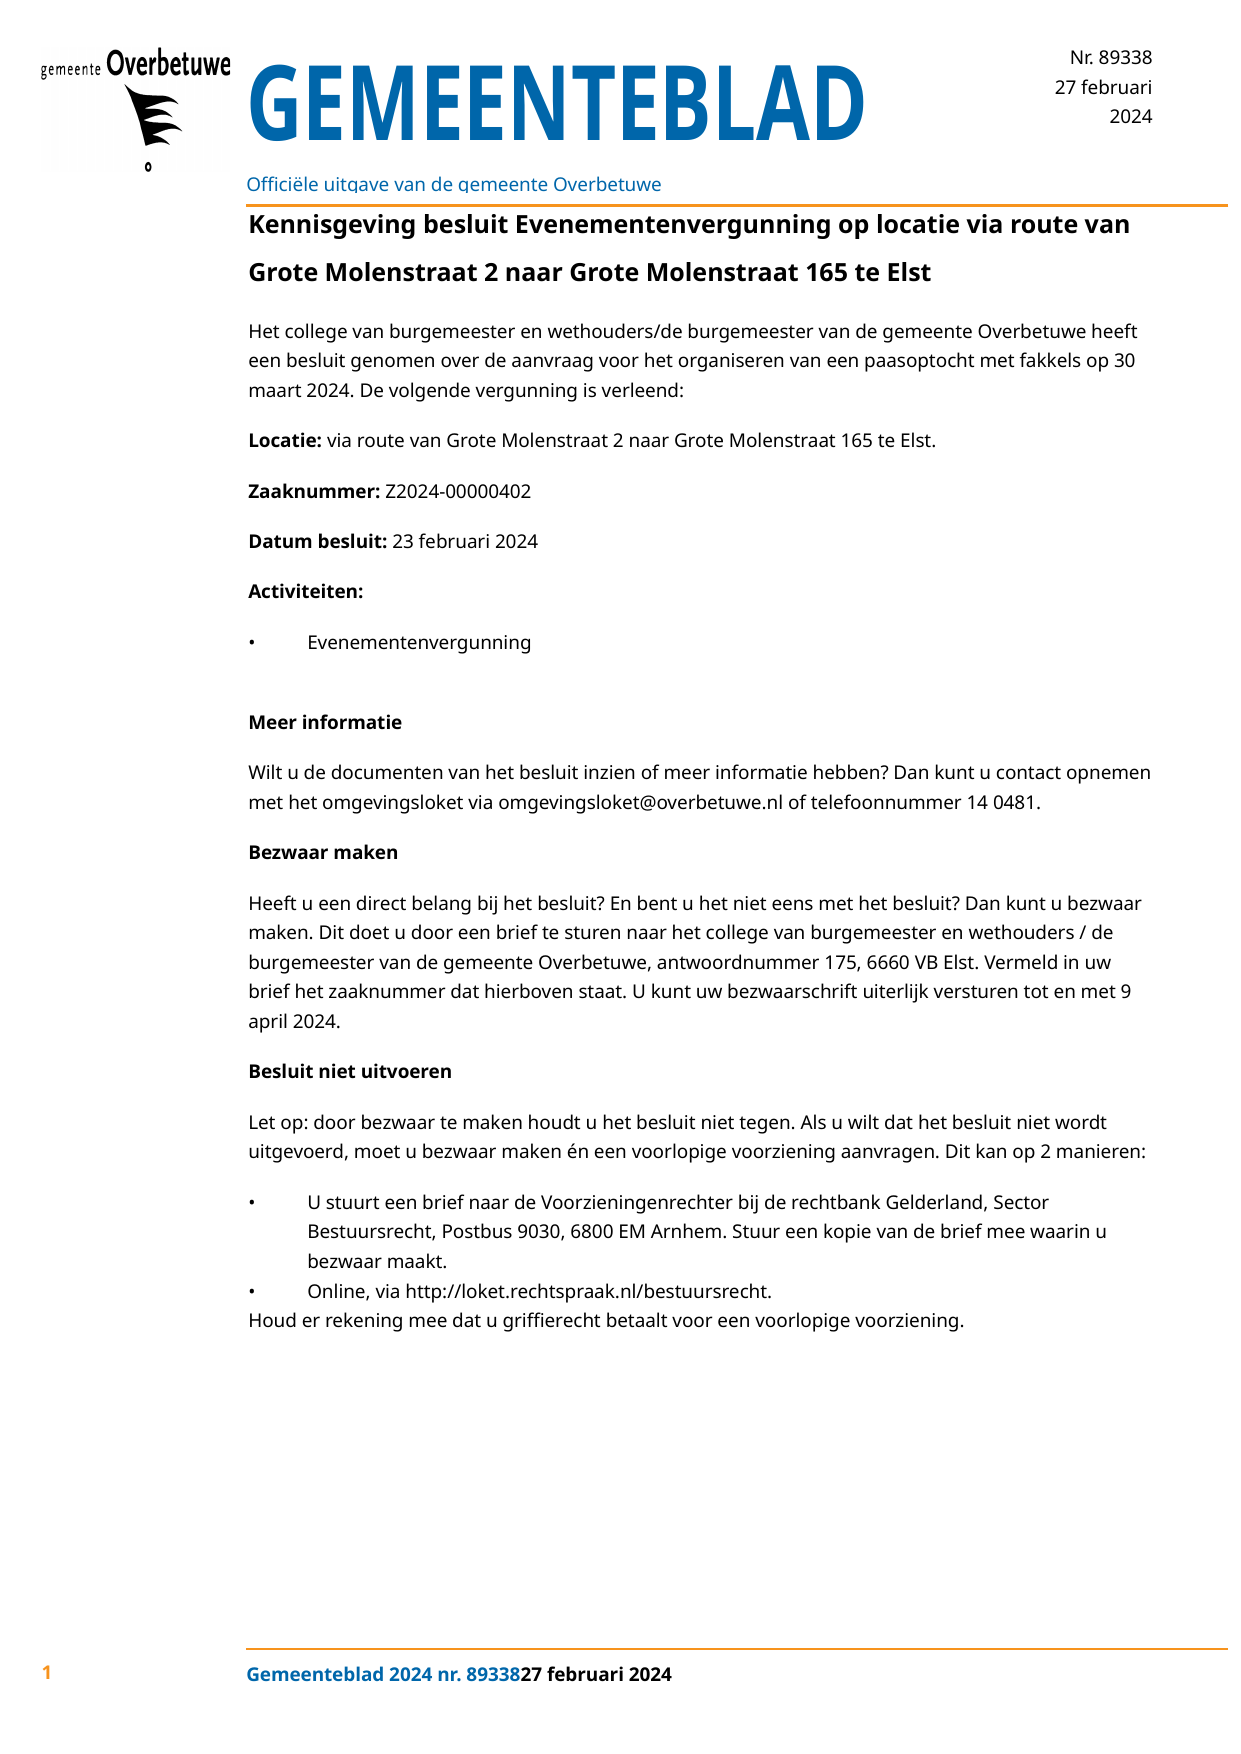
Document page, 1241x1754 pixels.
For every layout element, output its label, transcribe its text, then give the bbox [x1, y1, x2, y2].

list Online, via http://loket.rechtspraak.nl/bestuursrecht. [248, 1278, 1152, 1304]
text Meer informatie [248, 709, 1152, 735]
text Bezwaar maken [248, 839, 1152, 865]
text Kennisgeving besluit Evenementenvergunning op locatie via route van Grote Molenstraat 2 naar Grote Molenstraat 165 te Elst [248, 207, 1152, 288]
text Het college van burgemeester en wethouders/de burgemeester van de gemeente Overbetuwe heeft een besluit genomen over de aanvraag voor het organiseren van een paasoptocht met fakkels op 30 maart 2024. De volgende vergunning is verleend: [248, 318, 1152, 403]
text Datum besluit: 23 februari 2024 [248, 528, 1152, 554]
text Locatie: via route van Grote Molenstraat 2 naar Grote Molenstraat 165 te Elst. [248, 427, 1152, 453]
text Activiteiten: [248, 579, 1152, 604]
list U stuurt een brief naar de Voorzieningenrechter bij de rechtbank Gelderland, Sector Bestuursrecht, Postbus 9030, 6800 EM Arnhem. Stuur een kopie van de brief mee waarin u bezwaar maakt. [248, 1189, 1152, 1274]
text Zaaknummer: Z2024-00000402 [248, 478, 1152, 504]
text Let op: door bezwaar te maken houdt u het besluit niet tegen. Als u wilt dat het besluit niet wordt uitgevoerd, moet u bezwaar maken én een voorlopige voorziening aanvragen. Dit kan op 2 manieren: [248, 1109, 1152, 1164]
text Houd er rekening mee dat u griffierecht betaalt voor een voorlopige voorziening. [248, 1307, 1152, 1333]
picture [41, 47, 231, 172]
text Besluit niet uitvoeren [248, 1059, 1152, 1084]
list Evenementenvergunning [248, 629, 1152, 655]
text Wilt u de documenten van het besluit inzien of meer informatie hebben? Dan kunt u contact opnemen met het omgevingsloket via omgevingsloket@overbetuwe.nl of telefoonnummer 14 0481. [248, 759, 1152, 815]
text Heeft u een direct belang bij het besluit? En bent u het niet eens met het besluit? Dan kunt u bezwaar maken. Dit doet u door een brief te sturen naar het college van burgemeester en wethouders / de burgemeester van de gemeente Overbetuwe, antwoordnummer 175, 6660 VB Elst. Vermeld in uw brief het zaaknummer dat hierboven staat. U kunt uw bezwaarschrift uiterlijk versturen tot en met 9 april 2024. [248, 890, 1152, 1034]
